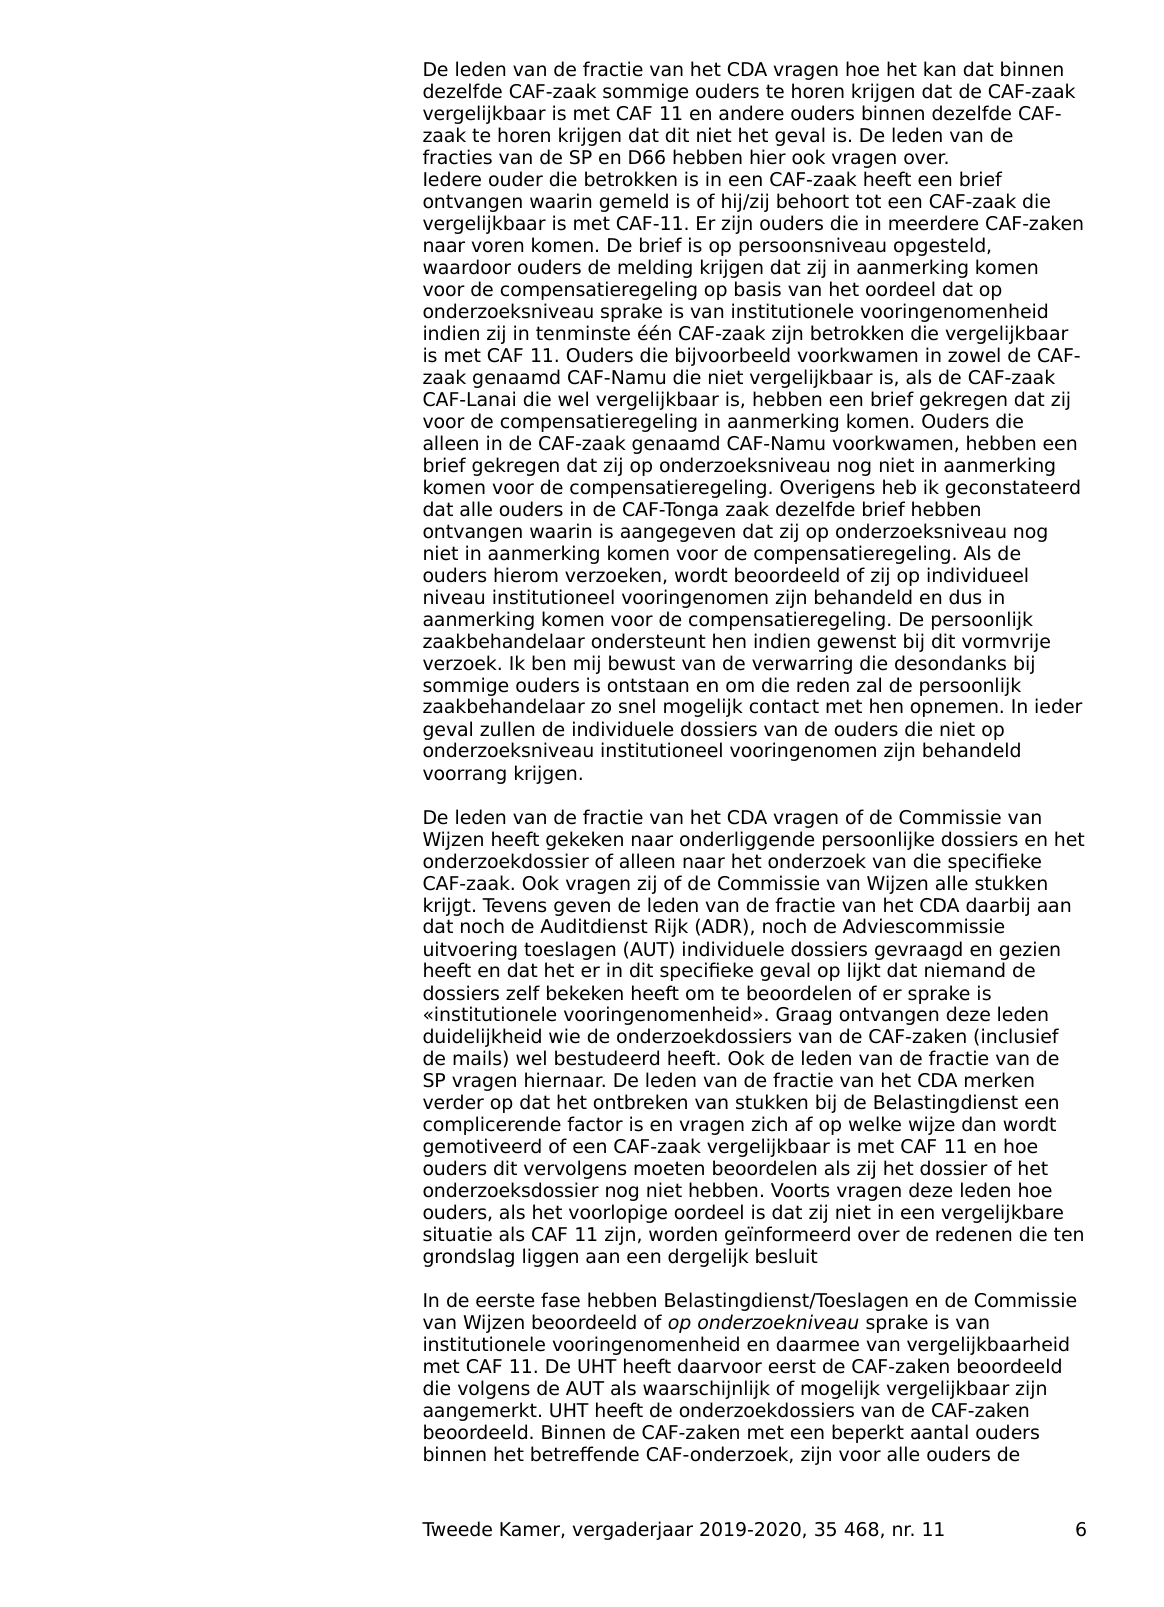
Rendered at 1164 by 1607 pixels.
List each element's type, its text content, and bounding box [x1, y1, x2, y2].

text In de eerste fase hebben Belastingdienst/Toeslagen en de Commissie van Wijzen beoordeeld of op onderzoekniveau sprake is van institutionele vooringenomenheid en daarmee van vergelijkbaarheid met CAF 11. De UHT heeft daarvoor eerst de CAF-zaken beoordeeld die volgens de AUT als waarschijnlijk of mogelijk vergelijkbaar zijn aangemerkt. UHT heeft de onderzoekdossiers van de CAF-zaken beoordeeld. Binnen de CAF-zaken met een beperkt aantal ouders binnen het betreffende CAF-onderzoek, zijn voor alle ouders de [422, 1290, 1087, 1466]
text De leden van de fractie van het CDA vragen hoe het kan dat binnen dezelfde CAF-zaak sommige ouders te horen krijgen dat de CAF-zaak vergelijkbaar is met CAF 11 en andere ouders binnen dezelfde CAF-zaak te horen krijgen dat dit niet het geval is. De leden van de fracties van de SP en D66 hebben hier ook vragen over. [422, 59, 1087, 169]
text De leden van de fractie van het CDA vragen of de Commissie van Wijzen heeft gekeken naar onderliggende persoonlijke dossiers en het onderzoekdossier of alleen naar het onderzoek van die specifieke CAF-zaak. Ook vragen zij of de Commissie van Wijzen alle stukken krijgt. Tevens geven de leden van de fractie van het CDA daarbij aan dat noch de Auditdienst Rijk (ADR), noch de Adviescommissie uitvoering toeslagen (AUT) individuele dossiers gevraagd en gezien heeft en dat het er in dit specifieke geval op lijkt dat niemand de dossiers zelf bekeken heeft om te beoordelen of er sprake is «institutionele vooringenomenheid». Graag ontvangen deze leden duidelijkheid wie de onderzoekdossiers van de CAF-zaken (inclusief de mails) wel bestudeerd heeft. Ook de leden van de fractie van de SP vragen hiernaar. De leden van de fractie van het CDA merken verder op dat het ontbreken van stukken bij de Belastingdienst een complicerende factor is en vragen zich af op welke wijze dan wordt gemotiveerd of een CAF-zaak vergelijkbaar is met CAF 11 en hoe ouders dit vervolgens moeten beoordelen als zij het dossier of het onderzoeksdossier nog niet hebben. Voorts vragen deze leden hoe ouders, als het voorlopige oordeel is dat zij niet in een vergelijkbare situatie als CAF 11 zijn, worden geïnformeerd over de redenen die ten grondslag liggen aan een dergelijk besluit [422, 807, 1087, 1268]
text Iedere ouder die betrokken is in een CAF-zaak heeft een brief ontvangen waarin gemeld is of hij/zij behoort tot een CAF-zaak die vergelijkbaar is met CAF-11. Er zijn ouders die in meerdere CAF-zaken naar voren komen. De brief is op persoonsniveau opgesteld, waardoor ouders de melding krijgen dat zij in aanmerking komen voor de compensatieregeling op basis van het oordeel dat op onderzoeksniveau sprake is van institutionele vooringenomenheid indien zij in tenminste één CAF-zaak zijn betrokken die vergelijkbaar is met CAF 11. Ouders die bijvoorbeeld voorkwamen in zowel de CAF-zaak genaamd CAF-Namu die niet vergelijkbaar is, als de CAF-zaak CAF-Lanai die wel vergelijkbaar is, hebben een brief gekregen dat zij voor de compensatieregeling in aanmerking komen. Ouders die alleen in de CAF-zaak genaamd CAF-Namu voorkwamen, hebben een brief gekregen dat zij op onderzoeksniveau nog niet in aanmerking komen voor de compensatieregeling. Overigens heb ik geconstateerd dat alle ouders in de CAF-Tonga zaak dezelfde brief hebben ontvangen waarin is aangegeven dat zij op onderzoeksniveau nog niet in aanmerking komen voor de compensatieregeling. Als de ouders hierom verzoeken, wordt beoordeeld of zij op individueel niveau institutioneel vooringenomen zijn behandeld en dus in aanmerking komen voor de compensatieregeling. De persoonlijk zaakbehandelaar ondersteunt hen indien gewenst bij dit vormvrije verzoek. Ik ben mij bewust van de verwarring die desondanks bij sommige ouders is ontstaan en om die reden zal de persoonlijk zaakbehandelaar zo snel mogelijk contact met hen opnemen. In ieder geval zullen de individuele dossiers van de ouders die niet op onderzoeksniveau institutioneel vooringenomen zijn behandeld voorrang krijgen. [422, 169, 1087, 784]
